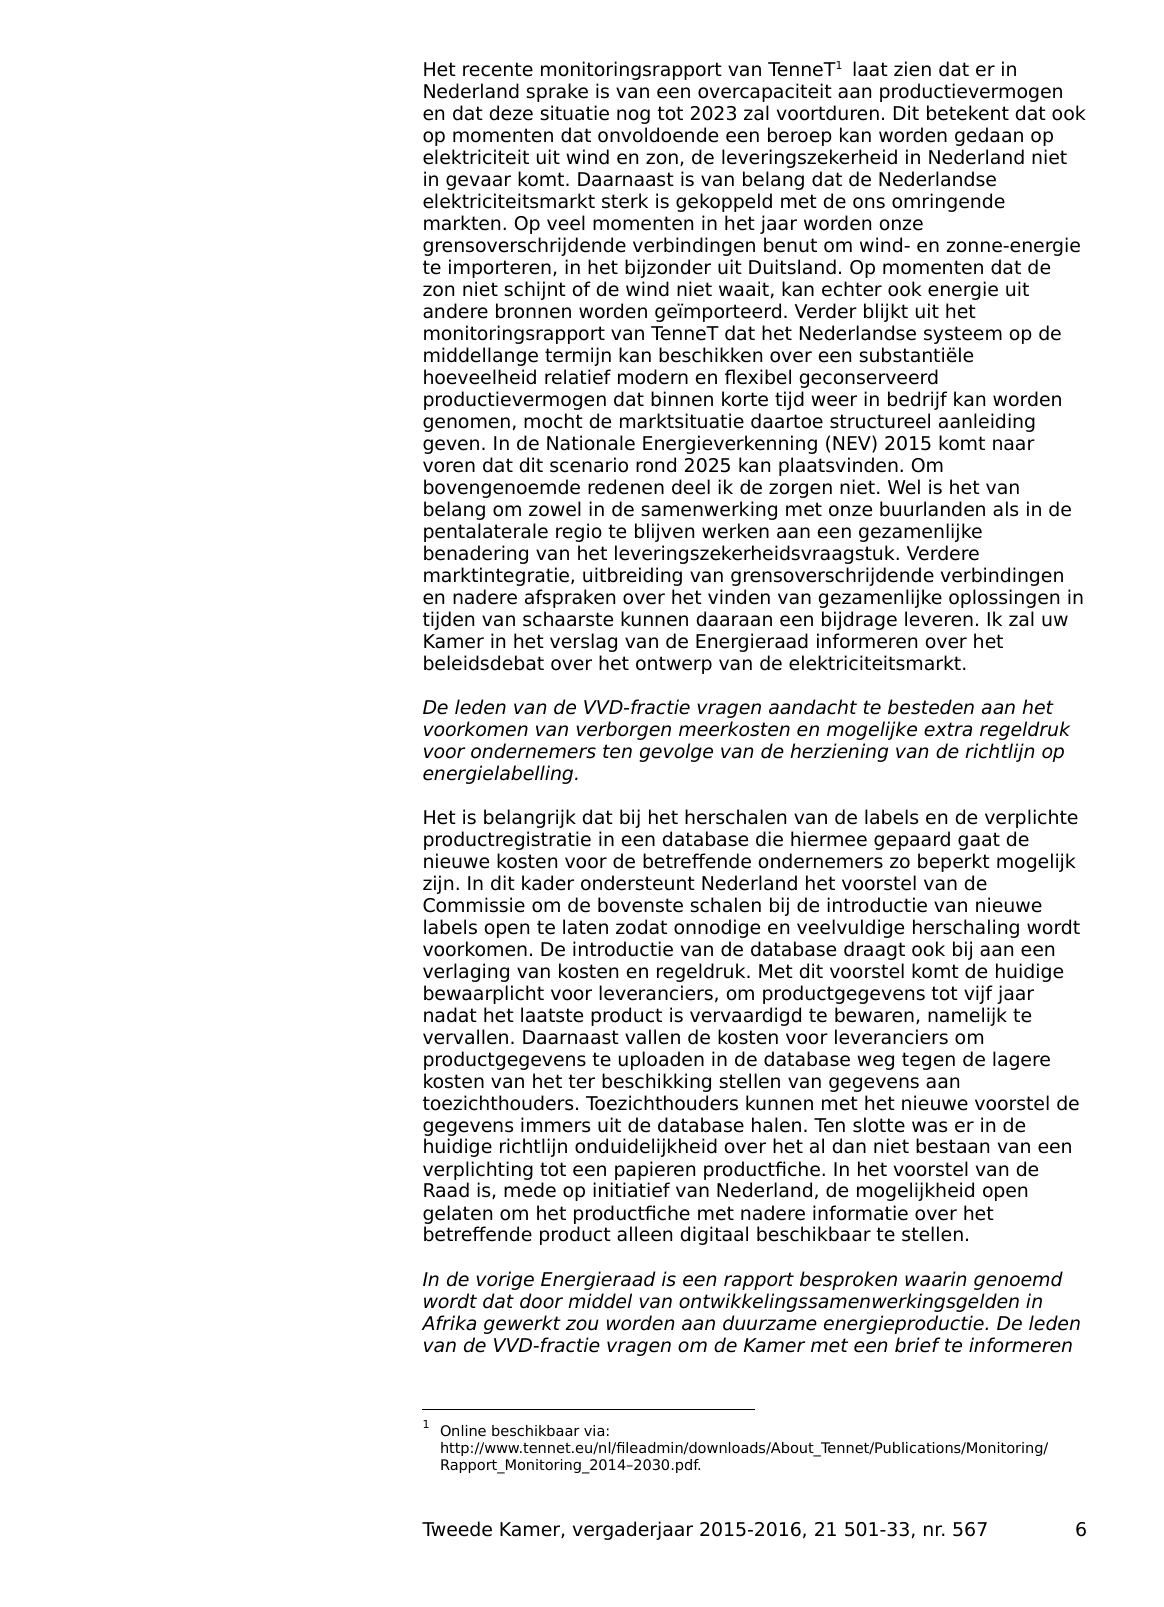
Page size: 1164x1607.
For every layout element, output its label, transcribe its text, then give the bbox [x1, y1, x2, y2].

text Het recente monitoringsrapport van TenneT laat zien dat er in Nederland sprake is van een overcapaciteit aan productievermogen en dat deze situatie nog tot 2023 zal voortduren. Dit betekent dat ook op momenten dat onvoldoende een beroep kan worden gedaan op elektriciteit uit wind en zon, de leveringszekerheid in Nederland niet in gevaar komt. Daarnaast is van belang dat de Nederlandse elektriciteitsmarkt sterk is gekoppeld met de ons omringende markten. Op veel momenten in het jaar worden onze grensoverschrijdende verbindingen benut om wind- en zonne-energie te importeren, in het bijzonder uit Duitsland. Op momenten dat de zon niet schijnt of de wind niet waait, kan echter ook energie uit andere bronnen worden geïmporteerd. Verder blijkt uit het monitoringsrapport van TenneT dat het Nederlandse systeem op de middellange termijn kan beschikken over een substantiële hoeveelheid relatief modern en flexibel geconserveerd productievermogen dat binnen korte tijd weer in bedrijf kan worden genomen, mocht de marktsituatie daartoe structureel aanleiding geven. In de Nationale Energieverkenning (NEV) 2015 komt naar voren dat dit scenario rond 2025 kan plaatsvinden. Om bovengenoemde redenen deel ik de zorgen niet. Wel is het van belang om zowel in de samenwerking met onze buurlanden als in de pentalaterale regio te blijven werken aan een gezamenlijke benadering van het leveringszekerheidsvraagstuk. Verdere marktintegratie, uitbreiding van grensoverschrijdende verbindingen en nadere afspraken over het vinden van gezamenlijke oplossingen in tijden van schaarste kunnen daaraan een bijdrage leveren. Ik zal uw Kamer in het verslag van de Energieraad informeren over het beleidsdebat over het ontwerp van de elektriciteitsmarkt. [422, 59, 1087, 674]
text Online beschikbaar via: http://www.tennet.eu/nl/fileadmin/downloads/About_Tennet/Publications/Monitoring/Rapport_Monitoring_2014–2030.pdf. [422, 1418, 1087, 1474]
text De leden van de VVD-fractie vragen aandacht te besteden aan het voorkomen van verborgen meerkosten en mogelijke extra regeldruk voor ondernemers ten gevolge van de herziening van de richtlijn op energielabelling. [422, 697, 1087, 784]
text Het is belangrijk dat bij het herschalen van de labels en de verplichte productregistratie in een database die hiermee gepaard gaat de nieuwe kosten voor de betreffende ondernemers zo beperkt mogelijk zijn. In dit kader ondersteunt Nederland het voorstel van de Commissie om de bovenste schalen bij de introductie van nieuwe labels open te laten zodat onnodige en veelvuldige herschaling wordt voorkomen. De introductie van de database draagt ook bij aan een verlaging van kosten en regeldruk. Met dit voorstel komt de huidige bewaarplicht voor leveranciers, om productgegevens tot vijf jaar nadat het laatste product is vervaardigd te bewaren, namelijk te vervallen. Daarnaast vallen de kosten voor leveranciers om productgegevens te uploaden in de database weg tegen de lagere kosten van het ter beschikking stellen van gegevens aan toezichthouders. Toezichthouders kunnen met het nieuwe voorstel de gegevens immers uit de database halen. Ten slotte was er in de huidige richtlijn onduidelijkheid over het al dan niet bestaan van een verplichting tot een papieren productfiche. In het voorstel van de Raad is, mede op initiatief van Nederland, de mogelijkheid open gelaten om het productfiche met nadere informatie over het betreffende product alleen digitaal beschikbaar te stellen. [422, 807, 1087, 1246]
text In de vorige Energieraad is een rapport besproken waarin genoemd wordt dat door middel van ontwikkelingssamenwerkingsgelden in Afrika gewerkt zou worden aan duurzame energieproductie. De leden van de VVD-fractie vragen om de Kamer met een brief te informeren [422, 1268, 1087, 1356]
